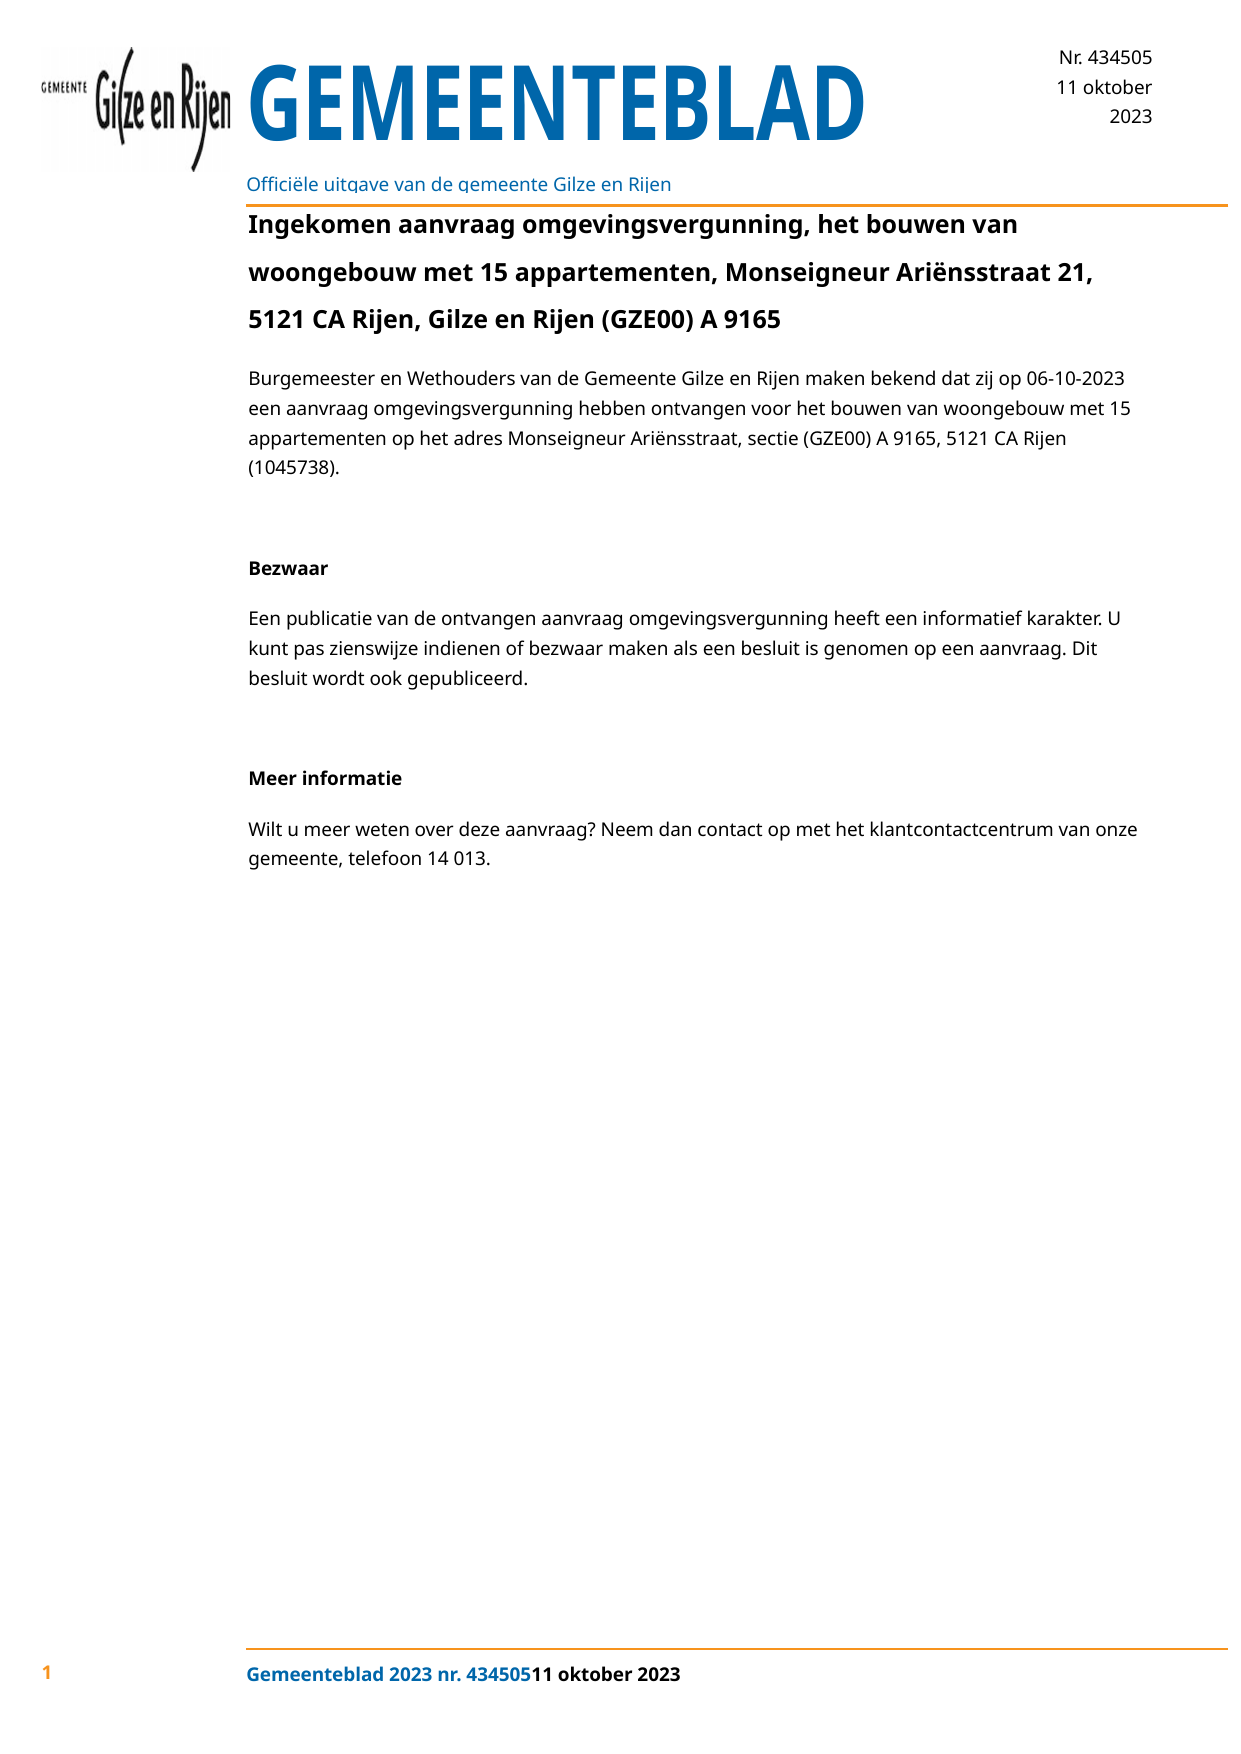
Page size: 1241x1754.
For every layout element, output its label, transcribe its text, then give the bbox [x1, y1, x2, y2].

picture [41, 47, 231, 172]
text Wilt u meer weten over deze aanvraag? Neem dan contact op met het klantcontactcentrum van onze gemeente, telefoon 14 013. [248, 816, 1152, 871]
text Meer informatie [248, 766, 1152, 791]
text Een publicatie van de ontvangen aanvraag omgevingsvergunning heeft een informatief karakter. U kunt pas zienswijze indienen of bezwaar maken als een besluit is genomen op een aanvraag. Dit besluit wordt ook gepubliceerd. [248, 606, 1152, 690]
text Bezwaar [248, 555, 1152, 581]
text Ingekomen aanvraag omgevingsvergunning, het bouwen van woongebouw met 15 appartementen, Monseigneur Ariënsstraat 21, 5121 CA Rijen, Gilze en Rijen (GZE00) A 9165 [248, 207, 1152, 336]
text Burgemeester en Wethouders van de Gemeente Gilze en Rijen maken bekend dat zij op 06-10-2023 een aanvraag omgevingsvergunning hebben ontvangen voor het bouwen van woongebouw met 15 appartementen op het adres Monseigneur Ariënsstraat, sectie (GZE00) A 9165, 5121 CA Rijen (1045738). [248, 366, 1152, 480]
